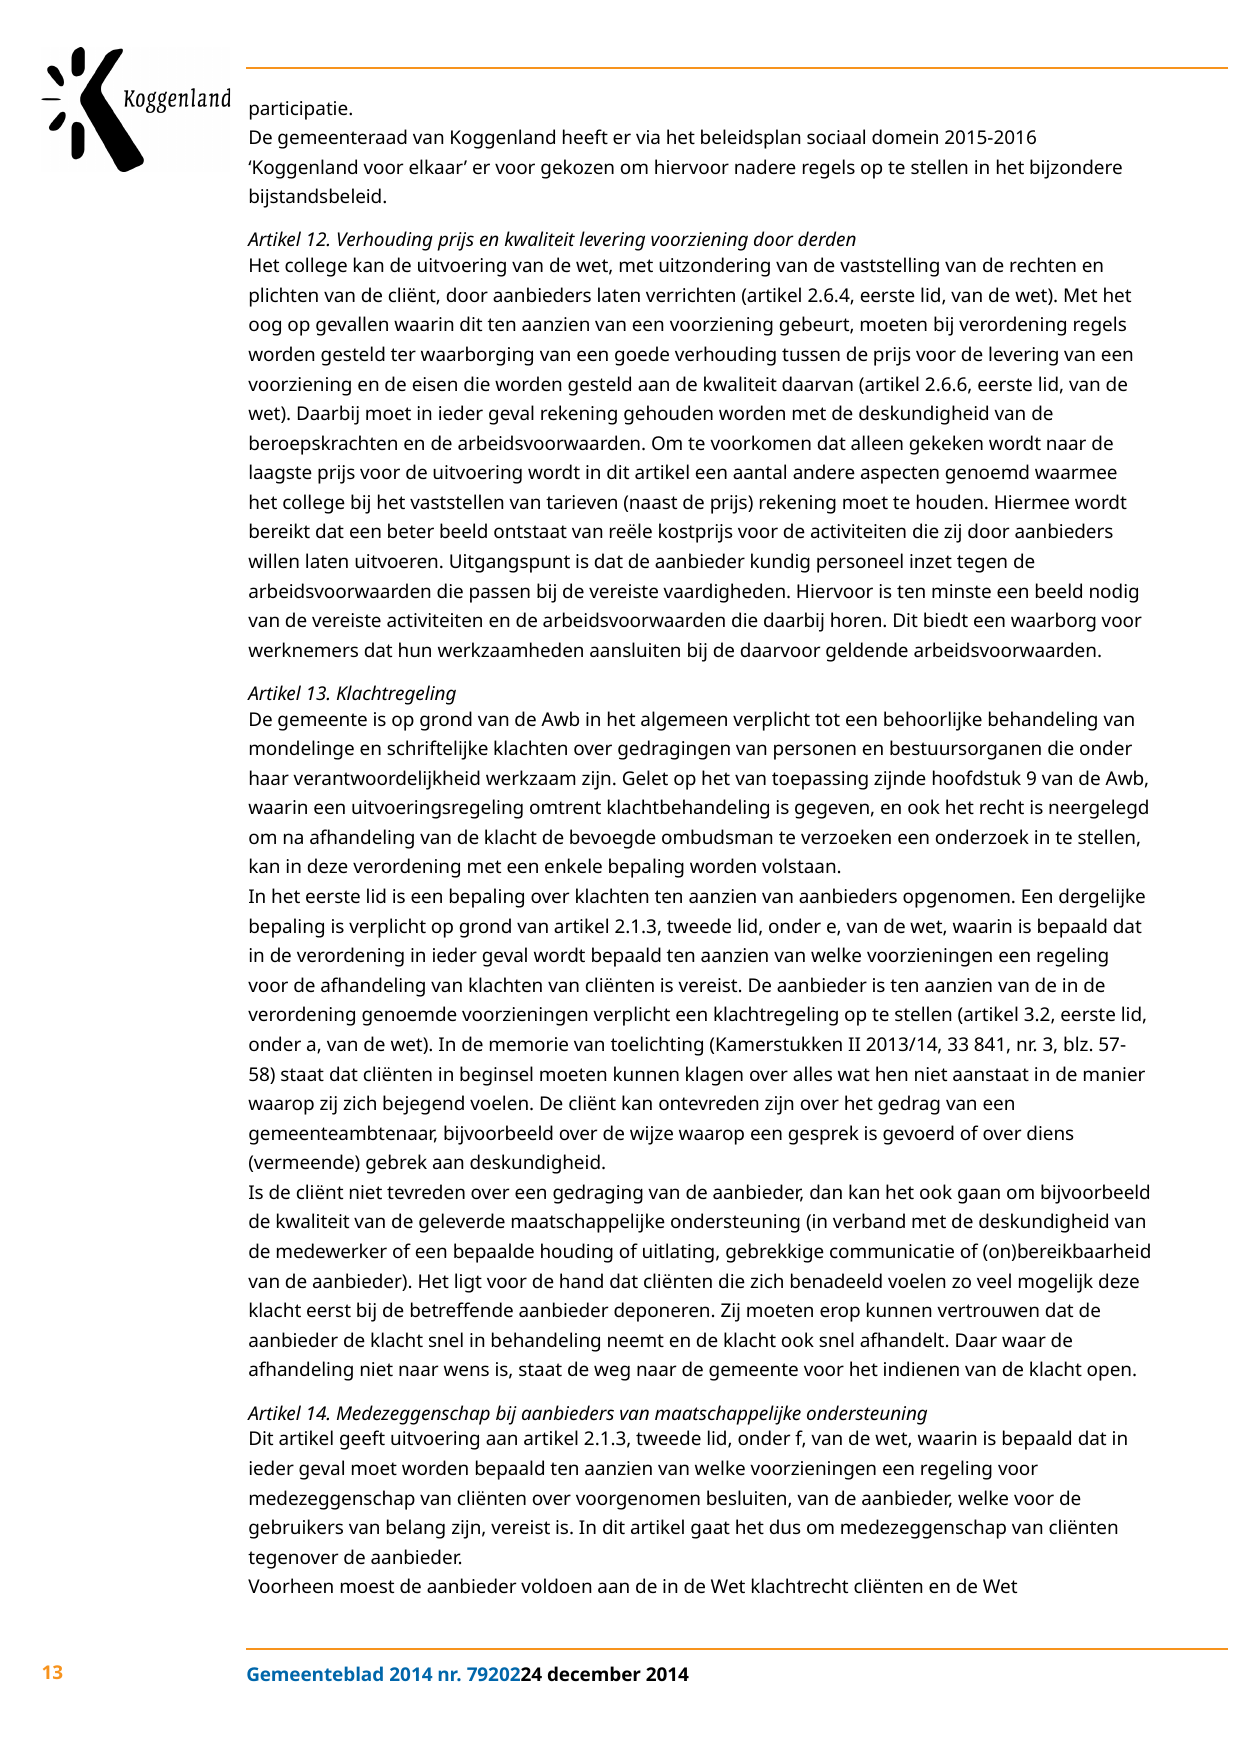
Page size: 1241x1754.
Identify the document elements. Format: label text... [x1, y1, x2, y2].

text participatie. [248, 95, 1152, 121]
text De gemeenteraad van Koggenland heeft er via het beleidsplan sociaal domein 2015-2016 ‘Koggenland voor elkaar’ er voor gekozen om hiervoor nadere regels op te stellen in het bijzondere bijstandsbeleid. [248, 124, 1152, 209]
text In het eerste lid is een bepaling over klachten ten aanzien van aanbieders opgenomen. Een dergelijke bepaling is verplicht op grond van artikel 2.1.3, tweede lid, onder e, van de wet, waarin is bepaald dat in de verordening in ieder geval wordt bepaald ten aanzien van welke voorzieningen een regeling voor de afhandeling van klachten van cliënten is vereist. De aanbieder is ten aanzien van de in de verordening genoemde voorzieningen verplicht een klachtregeling op te stellen (artikel 3.2, eerste lid, onder a, van de wet). In de memorie van toelichting (Kamerstukken II 2013/14, 33 841, nr. 3, blz. 57-58) staat dat cliënten in beginsel moeten kunnen klagen over alles wat hen niet aanstaat in de manier waarop zij zich bejegend voelen. De cliënt kan ontevreden zijn over het gedrag van een gemeenteambtenaar, bijvoorbeeld over de wijze waarop een gesprek is gevoerd of over diens (vermeende) gebrek aan deskundigheid. [248, 883, 1152, 1175]
text De gemeente is op grond van de Awb in het algemeen verplicht tot een behoorlijke behandeling van mondelinge en schriftelijke klachten over gedragingen van personen en bestuursorganen die onder haar verantwoordelijkheid werkzaam zijn. Gelet op het van toepassing zijnde hoofdstuk 9 van de Awb, waarin een uitvoeringsregeling omtrent klachtbehandeling is gegeven, en ook het recht is neergelegd om na afhandeling van de klacht de bevoegde ombudsman te verzoeken een onderzoek in te stellen, kan in deze verordening met een enkele bepaling worden volstaan. [248, 706, 1152, 879]
text Voorheen moest de aanbieder voldoen aan de in de Wet klachtrecht cliënten en de Wet [248, 1573, 1152, 1599]
text Dit artikel geeft uitvoering aan artikel 2.1.3, tweede lid, onder f, van de wet, waarin is bepaald dat in ieder geval moet worden bepaald ten aanzien van welke voorzieningen een regeling voor medezeggenschap van cliënten over voorgenomen besluiten, van de aanbieder, welke voor de gebruikers van belang zijn, vereist is. In dit artikel gaat het dus om medezeggenschap van cliënten tegenover de aanbieder. [248, 1426, 1152, 1569]
text Artikel 13. Klachtregeling [248, 680, 1152, 706]
text Artikel 12. Verhouding prijs en kwaliteit levering voorziening door derden [248, 227, 1152, 252]
text Artikel 14. Medezeggenschap bij aanbieders van maatschappelijke ondersteuning [248, 1400, 1152, 1426]
picture [41, 47, 231, 172]
text Is de cliënt niet tevreden over een gedraging van de aanbieder, dan kan het ook gaan om bijvoorbeeld de kwaliteit van de geleverde maatschappelijke ondersteuning (in verband met de deskundigheid van de medewerker of een bepaalde houding of uitlating, gebrekkige communicatie of (on)bereikbaarheid van de aanbieder). Het ligt voor de hand dat cliënten die zich benadeeld voelen zo veel mogelijk deze klacht eerst bij de betreffende aanbieder deponeren. Zij moeten erop kunnen vertrouwen dat de aanbieder de klacht snel in behandeling neemt en de klacht ook snel afhandelt. Daar waar de afhandeling niet naar wens is, staat de weg naar de gemeente voor het indienen van de klacht open. [248, 1179, 1152, 1382]
text Het college kan de uitvoering van de wet, met uitzondering van de vaststelling van de rechten en plichten van de cliënt, door aanbieders laten verrichten (artikel 2.6.4, eerste lid, van de wet). Met het oog op gevallen waarin dit ten aanzien van een voorziening gebeurt, moeten bij verordening regels worden gesteld ter waarborging van een goede verhouding tussen de prijs voor de levering van een voorziening en de eisen die worden gesteld aan de kwaliteit daarvan (artikel 2.6.6, eerste lid, van de wet). Daarbij moet in ieder geval rekening gehouden worden met de deskundigheid van de beroepskrachten en de arbeidsvoorwaarden. Om te voorkomen dat alleen gekeken wordt naar de laagste prijs voor de uitvoering wordt in dit artikel een aantal andere aspecten genoemd waarmee het college bij het vaststellen van tarieven (naast de prijs) rekening moet te houden. Hiermee wordt bereikt dat een beter beeld ontstaat van reële kostprijs voor de activiteiten die zij door aanbieders willen laten uitvoeren. Uitgangspunt is dat de aanbieder kundig personeel inzet tegen de arbeidsvoorwaarden die passen bij de vereiste vaardigheden. Hiervoor is ten minste een beeld nodig van de vereiste activiteiten en de arbeidsvoorwaarden die daarbij horen. Dit biedt een waarborg voor werknemers dat hun werkzaamheden aansluiten bij de daarvoor geldende arbeidsvoorwaarden. [248, 252, 1152, 663]
